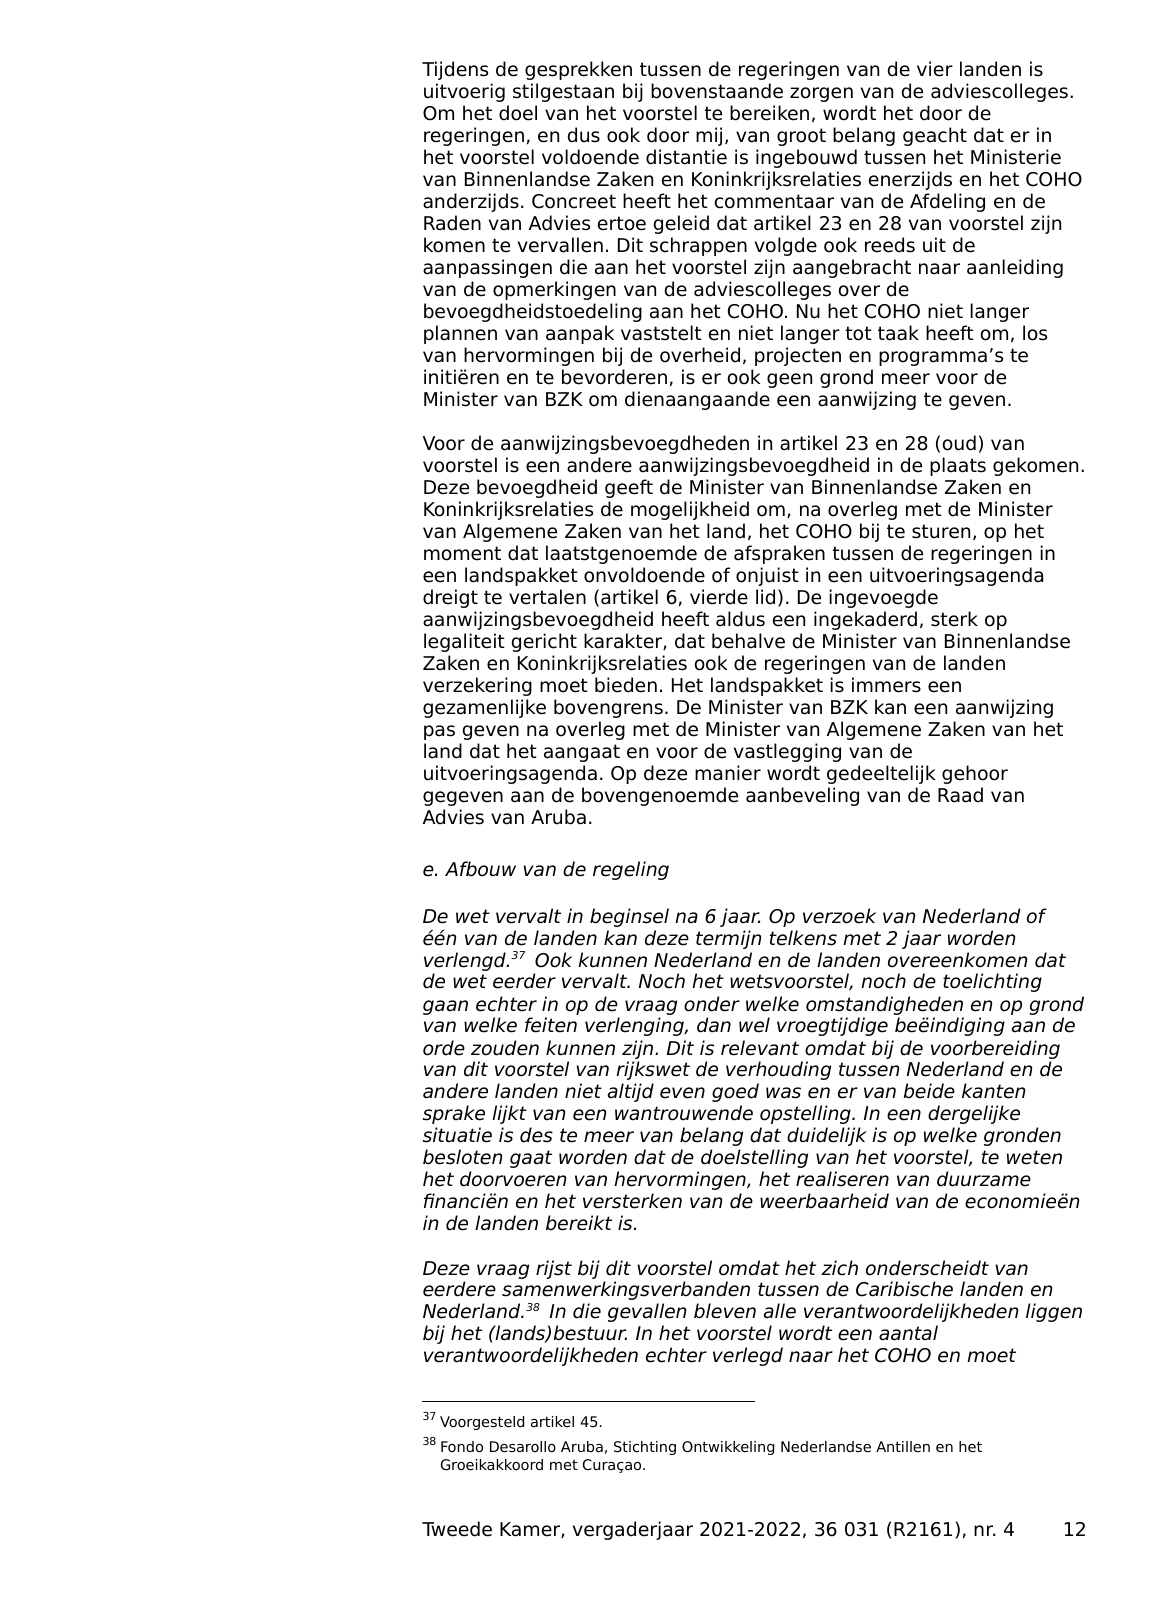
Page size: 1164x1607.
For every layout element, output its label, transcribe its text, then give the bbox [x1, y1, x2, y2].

text Deze vraag rijst bij dit voorstel omdat het zich onderscheidt van eerdere samenwerkingsverbanden tussen de Caribische landen en Nederland. In die gevallen bleven alle verantwoordelijkheden liggen bij het (lands)bestuur. In het voorstel wordt een aantal verantwoordelijkheden echter verlegd naar het COHO en moet [422, 1257, 1087, 1367]
subtitle e. Afbouw van de regeling [422, 858, 1087, 881]
text De wet vervalt in beginsel na 6 jaar. Op verzoek van Nederland of één van de landen kan deze termijn telkens met 2 jaar worden verlengd. Ook kunnen Nederland en de landen overeenkomen dat de wet eerder vervalt. Noch het wetsvoorstel, noch de toelichting gaan echter in op de vraag onder welke omstandigheden en op grond van welke feiten verlenging, dan wel vroegtijdige beëindiging aan de orde zouden kunnen zijn. Dit is relevant omdat bij de voorbereiding van dit voorstel van rijkswet de verhouding tussen Nederland en de andere landen niet altijd even goed was en er van beide kanten sprake lijkt van een wantrouwende opstelling. In een dergelijke situatie is des te meer van belang dat duidelijk is op welke gronden besloten gaat worden dat de doelstelling van het voorstel, te weten het doorvoeren van hervormingen, het realiseren van duurzame financiën en het versterken van de weerbaarheid van de economieën in de landen bereikt is. [422, 906, 1087, 1235]
text Voorgesteld artikel 45. [422, 1410, 1087, 1432]
text Fondo Desarollo Aruba, Stichting Ontwikkeling Nederlandse Antillen en het Groeikakkoord met Curaçao. [422, 1435, 1087, 1474]
text Tijdens de gesprekken tussen de regeringen van de vier landen is uitvoerig stilgestaan bij bovenstaande zorgen van de adviescolleges. Om het doel van het voorstel te bereiken, wordt het door de regeringen, en dus ook door mij, van groot belang geacht dat er in het voorstel voldoende distantie is ingebouwd tussen het Ministerie van Binnenlandse Zaken en Koninkrijksrelaties enerzijds en het COHO anderzijds. Concreet heeft het commentaar van de Afdeling en de Raden van Advies ertoe geleid dat artikel 23 en 28 van voorstel zijn komen te vervallen. Dit schrappen volgde ook reeds uit de aanpassingen die aan het voorstel zijn aangebracht naar aanleiding van de opmerkingen van de adviescolleges over de bevoegdheidstoedeling aan het COHO. Nu het COHO niet langer plannen van aanpak vaststelt en niet langer tot taak heeft om, los van hervormingen bij de overheid, projecten en programma’s te initiëren en te bevorderen, is er ook geen grond meer voor de Minister van BZK om dienaangaande een aanwijzing te geven. [422, 59, 1087, 411]
text Voor de aanwijzingsbevoegdheden in artikel 23 en 28 (oud) van voorstel is een andere aanwijzingsbevoegdheid in de plaats gekomen. Deze bevoegdheid geeft de Minister van Binnenlandse Zaken en Koninkrijksrelaties de mogelijkheid om, na overleg met de Minister van Algemene Zaken van het land, het COHO bij te sturen, op het moment dat laatstgenoemde de afspraken tussen de regeringen in een landspakket onvoldoende of onjuist in een uitvoeringsagenda dreigt te vertalen (artikel 6, vierde lid). De ingevoegde aanwijzingsbevoegdheid heeft aldus een ingekaderd, sterk op legaliteit gericht karakter, dat behalve de Minister van Binnenlandse Zaken en Koninkrijksrelaties ook de regeringen van de landen verzekering moet bieden. Het landspakket is immers een gezamenlijke bovengrens. De Minister van BZK kan een aanwijzing pas geven na overleg met de Minister van Algemene Zaken van het land dat het aangaat en voor de vastlegging van de uitvoeringsagenda. Op deze manier wordt gedeeltelijk gehoor gegeven aan de bovengenoemde aanbeveling van de Raad van Advies van Aruba. [422, 433, 1087, 828]
